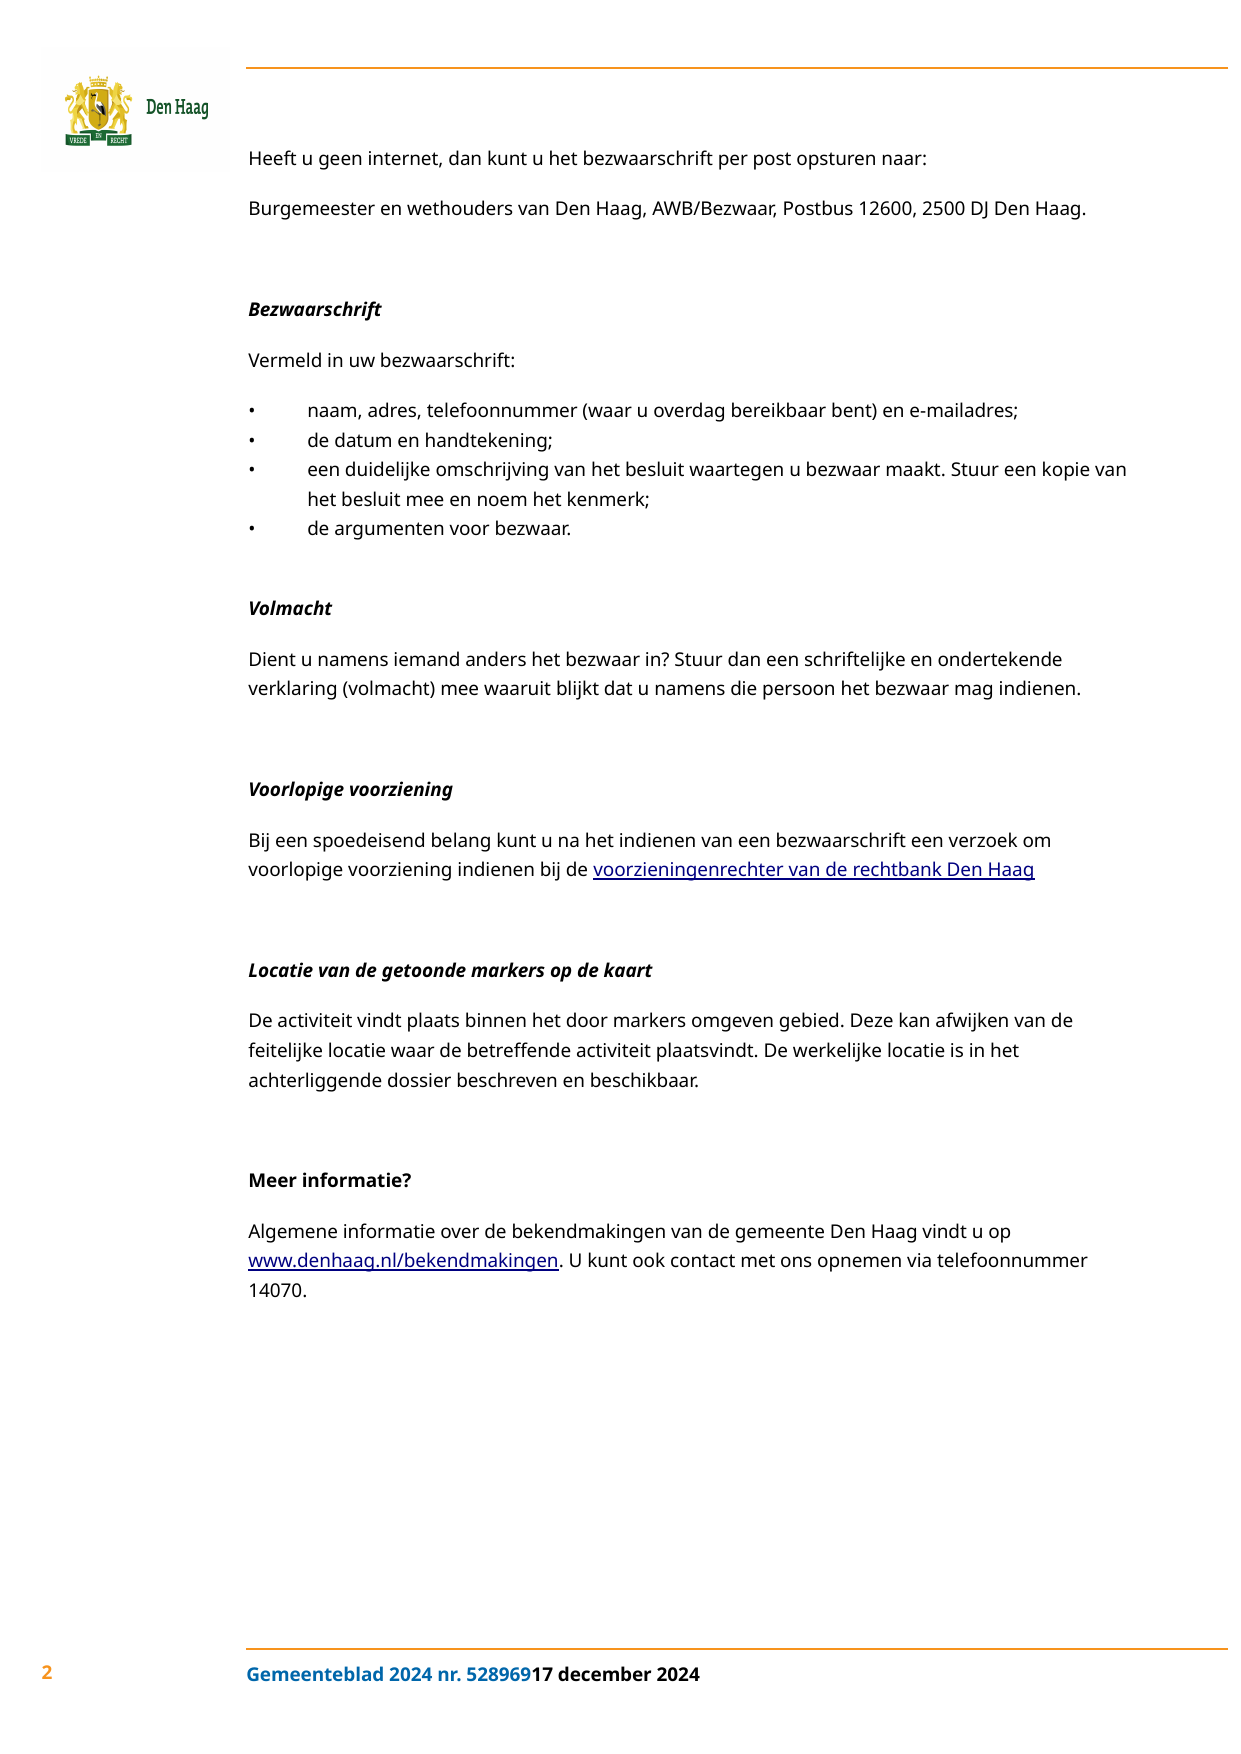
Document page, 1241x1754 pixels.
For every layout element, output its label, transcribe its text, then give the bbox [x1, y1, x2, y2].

text De activiteit vindt plaats binnen het door markers omgeven gebied. Deze kan afwijken van de feitelijke locatie waar de betreffende activiteit plaatsvindt. De werkelijke locatie is in het achterliggende dossier beschreven en beschikbaar. [248, 1008, 1152, 1093]
text Burgemeester en wethouders van Den Haag, AWB/Bezwaar, Postbus 12600, 2500 DJ Den Haag. [248, 196, 1152, 221]
text Heeft u geen internet, dan kunt u het bezwaarschrift per post opsturen naar: [248, 145, 1152, 171]
text Bezwaarschrift [248, 296, 1152, 322]
text Algemene informatie over de bekendmakingen van de gemeente Den Haag vindt u op www.denhaag.nl/bekendmakingen. U kunt ook contact met ons opnemen via telefoonnummer 14070. [248, 1218, 1152, 1303]
text Dient u namens iemand anders het bezwaar in? Stuur dan een schriftelijke en ondertekende verklaring (volmacht) mee waaruit blijkt dat u namens die persoon het bezwaar mag indienen. [248, 646, 1152, 701]
list naam, adres, telefoonnummer (waar u overdag bereikbaar bent) en e-mailadres; [248, 397, 1152, 423]
list een duidelijke omschrijving van het besluit waartegen u bezwaar maakt. Stuur een kopie van het besluit mee en noem het kenmerk; [248, 456, 1152, 512]
text Meer informatie? [248, 1168, 1152, 1193]
list de argumenten voor bezwaar. [248, 516, 1152, 541]
text Bij een spoedeisend belang kunt u na het indienen van een bezwaarschrift een verzoek om voorlopige voorziening indienen bij de voorzieningenrechter van de rechtbank Den Haag [248, 827, 1152, 882]
text Vermeld in uw bezwaarschrift: [248, 347, 1152, 373]
list de datum en handtekening; [248, 427, 1152, 453]
text Locatie van de getoonde markers op de kaart [248, 957, 1152, 983]
text Voorlopige voorziening [248, 776, 1152, 802]
text Volmacht [248, 596, 1152, 621]
picture [41, 47, 231, 172]
